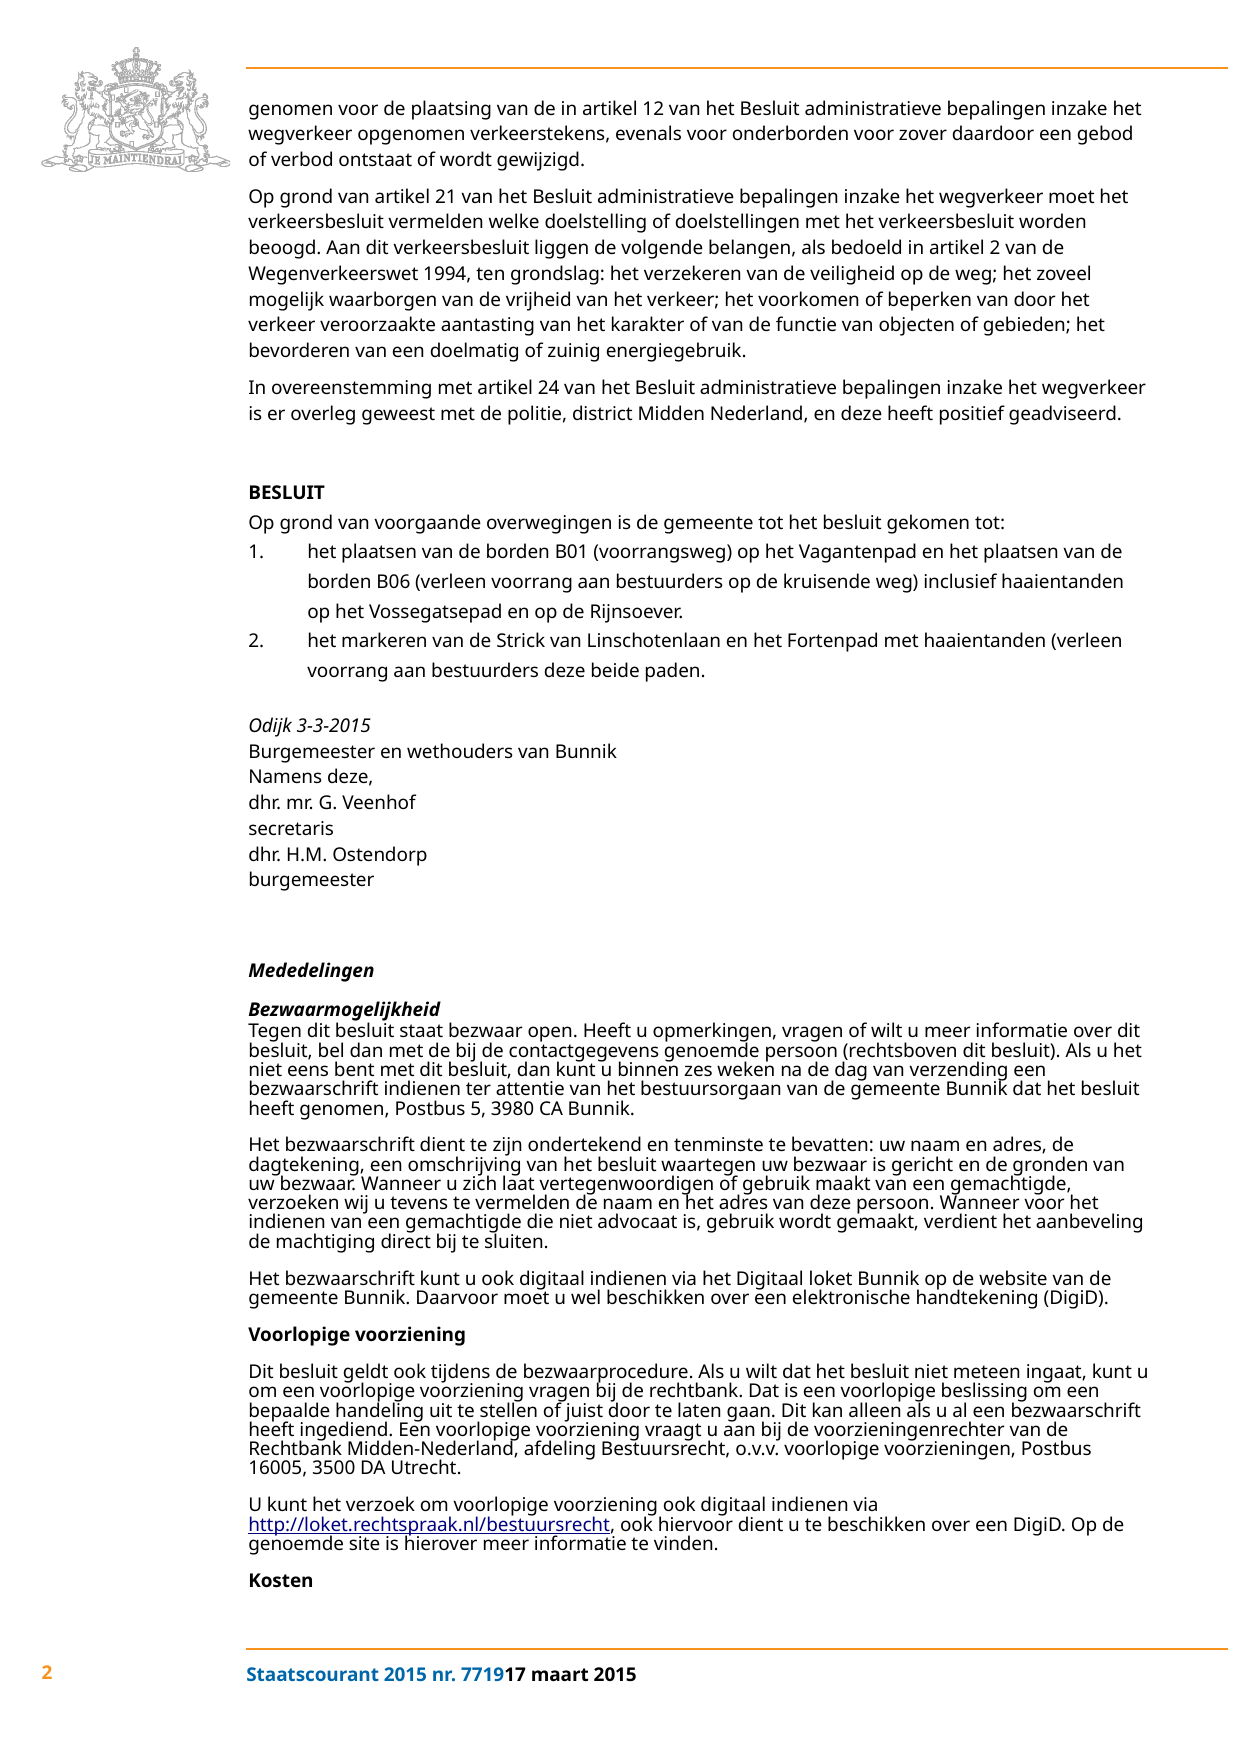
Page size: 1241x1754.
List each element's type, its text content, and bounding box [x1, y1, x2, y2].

text Op grond van voorgaande overwegingen is de gemeente tot het besluit gekomen tot: [248, 509, 1152, 535]
list het plaatsen van de borden B01 (voorrangsweg) op het Vagantenpad en het plaatsen van de borden B06 (verleen voorrang aan bestuurders op de kruisende weg) inclusief haaientanden op het Vossegatsepad en op de Rijnsoever. [248, 539, 1152, 623]
text Tegen dit besluit staat bezwaar open. Heeft u opmerkingen, vragen of wilt u meer informatie over dit besluit, bel dan met de bij de contactgegevens genoemde persoon (rechtsboven dit besluit). Als u het niet eens bent met dit besluit, dan kunt u binnen zes weken na de dag van verzending een bezwaarschrift indienen ter attentie van het bestuursorgaan van de gemeente Bunnik dat het besluit heeft genomen, Postbus 5, 3980 CA Bunnik. [248, 1022, 1152, 1119]
text Burgemeester en wethouders van Bunnik [248, 738, 1152, 764]
picture [41, 47, 231, 172]
text Op grond van artikel 21 van het Besluit administratieve bepalingen inzake het wegverkeer moet het verkeersbesluit vermelden welke doelstelling of doelstellingen met het verkeersbesluit worden beoogd. Aan dit verkeersbesluit liggen de volgende belangen, als bedoeld in artikel 2 van de Wegenverkeerswet 1994, ten grondslag: het verzekeren van de veiligheid op de weg; het zoveel mogelijk waarborgen van de vrijheid van het verkeer; het voorkomen of beperken van door het verkeer veroorzaakte aantasting van het karakter of van de functie van objecten of gebieden; het bevorderen van een doelmatig of zuinig energiegebruik. [248, 183, 1152, 363]
list het markeren van de Strick van Linschotenlaan en het Fortenpad met haaientanden (verleen voorrang aan bestuurders deze beide paden. [248, 627, 1152, 683]
text U kunt het verzoek om voorlopige voorziening ook digitaal indienen via http://loket.rechtspraak.nl/bestuursrecht, ook hiervoor dient u te beschikken over een DigiD. Op de genoemde site is hierover meer informatie te vinden. [248, 1496, 1152, 1554]
text Het bezwaarschrift dient te zijn ondertekend en tenminste te bevatten: uw naam en adres, de dagtekening, een omschrijving van het besluit waartegen uw bezwaar is gericht en de gronden van uw bezwaar. Wanneer u zich laat vertegenwoordigen of gebruik maakt van een gemachtigde, verzoeken wij u tevens te vermelden de naam en het adres van deze persoon. Wanneer voor het indienen van een gemachtigde die niet advocaat is, gebruik wordt gemaakt, verdient het aanbeveling de machtiging direct bij te sluiten. [248, 1136, 1152, 1252]
text Odijk 3-3-2015 [248, 712, 1152, 738]
text BESLUIT [248, 479, 1152, 505]
text Het bezwaarschrift kunt u ook digitaal indienen via het Digitaal loket Bunnik op de website van de gemeente Bunnik. Daarvoor moet u wel beschikken over een elektronische handtekening (DigiD). [248, 1270, 1152, 1308]
text Dit besluit geldt ook tijdens de bezwaarprocedure. Als u wilt dat het besluit niet meteen ingaat, kunt u om een voorlopige voorziening vragen bij de rechtbank. Dat is een voorlopige beslissing om een bepaalde handeling uit te stellen of juist door te laten gaan. Dit kan alleen als u al een bezwaarschrift heeft ingediend. Een voorlopige voorziening vraagt u aan bij de voorzieningenrechter van de Rechtbank Midden-Nederland, afdeling Bestuursrecht, o.v.v. voorlopige voorzieningen, Postbus 16005, 3500 DA Utrecht. [248, 1363, 1152, 1479]
text In overeenstemming met artikel 24 van het Besluit administratieve bepalingen inzake het wegverkeer is er overleg geweest met de politie, district Midden Nederland, en deze heeft positief geadviseerd. [248, 374, 1152, 425]
text Kosten [248, 1572, 1152, 1591]
text dhr. H.M. Ostendorp [248, 841, 1152, 867]
text Namens deze, [248, 764, 1152, 789]
text burgemeester [248, 867, 1152, 892]
text Bezwaarmogelijkheid [248, 997, 1152, 1022]
text secretaris [248, 815, 1152, 841]
text dhr. mr. G. Veenhof [248, 789, 1152, 815]
text Mededelingen [248, 957, 1152, 983]
text Voorlopige voorziening [248, 1326, 1152, 1345]
text genomen voor de plaatsing van de in artikel 12 van het Besluit administratieve bepalingen inzake het wegverkeer opgenomen verkeerstekens, evenals voor onderborden voor zover daardoor een gebod of verbod ontstaat of wordt gewijzigd. [248, 95, 1152, 172]
